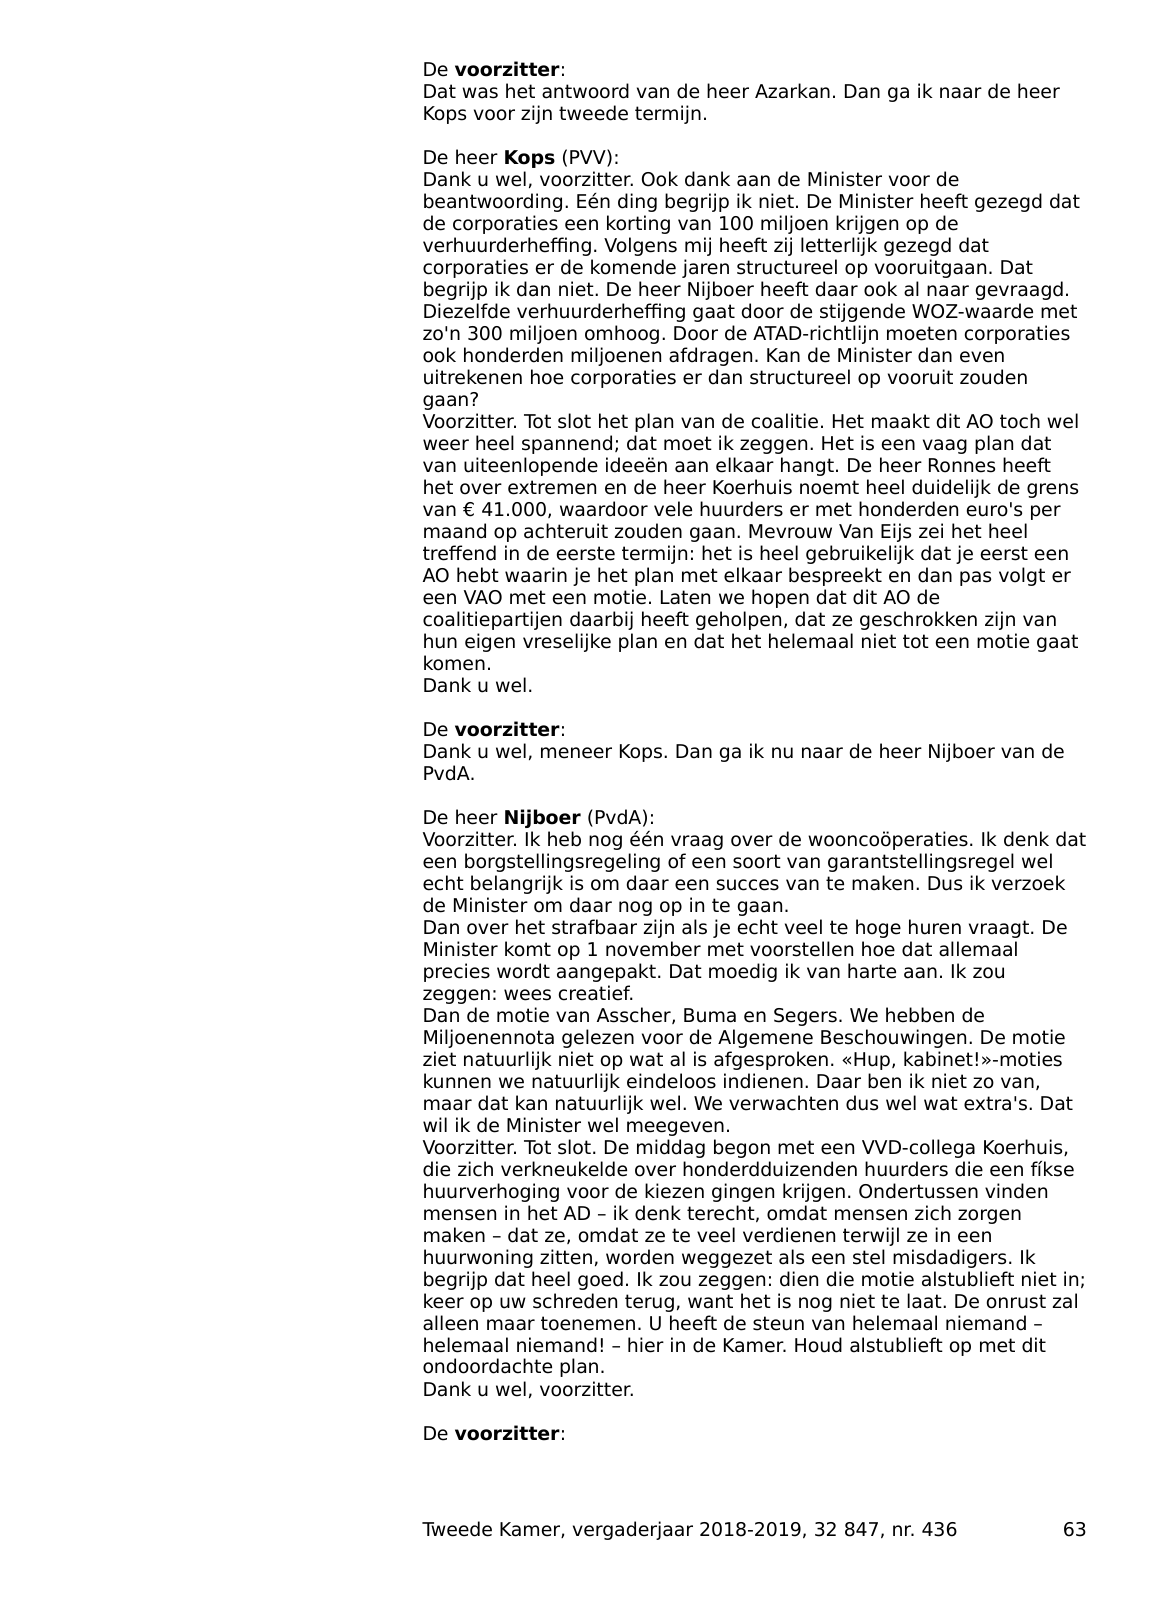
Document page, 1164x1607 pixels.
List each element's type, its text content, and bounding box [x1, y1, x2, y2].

text Voorzitter. Tot slot. De middag begon met een VVD-collega Koerhuis, die zich verkneukelde over honderdduizenden huurders die een fíkse huurverhoging voor de kiezen gingen krijgen. Ondertussen vinden mensen in het AD – ik denk terecht, omdat mensen zich zorgen maken – dat ze, omdat ze te veel verdienen terwijl ze in een huurwoning zitten, worden weggezet als een stel misdadigers. Ik begrijp dat heel goed. Ik zou zeggen: dien die motie alstublieft niet in; keer op uw schreden terug, want het is nog niet te laat. De onrust zal alleen maar toenemen. U heeft de steun van helemaal niemand – helemaal niemand! – hier in de Kamer. Houd alstublieft op met dit ondoordachte plan. [422, 1137, 1087, 1378]
text Dank u wel. [422, 675, 1087, 697]
text Dank u wel, meneer Kops. Dan ga ik nu naar de heer Nijboer van de PvdA. [422, 741, 1087, 785]
text Dan over het strafbaar zijn als je echt veel te hoge huren vraagt. De Minister komt op 1 november met voorstellen hoe dat allemaal precies wordt aangepakt. Dat moedig ik van harte aan. Ik zou zeggen: wees creatief. [422, 917, 1087, 1005]
text Voorzitter. Tot slot het plan van de coalitie. Het maakt dit AO toch wel weer heel spannend; dat moet ik zeggen. Het is een vaag plan dat van uiteenlopende ideeën aan elkaar hangt. De heer Ronnes heeft het over extremen en de heer Koerhuis noemt heel duidelijk de grens van € 41.000, waardoor vele huurders er met honderden euro's per maand op achteruit zouden gaan. Mevrouw Van Eijs zei het heel treffend in de eerste termijn: het is heel gebruikelijk dat je eerst een AO hebt waarin je het plan met elkaar bespreekt en dan pas volgt er een VAO met een motie. Laten we hopen dat dit AO de coalitiepartijen daarbij heeft geholpen, dat ze geschrokken zijn van hun eigen vreselijke plan en dat het helemaal niet tot een motie gaat komen. [422, 411, 1087, 675]
text Voorzitter. Ik heb nog één vraag over de wooncoöperaties. Ik denk dat een borgstellingsregeling of een soort van garantstellingsregel wel echt belangrijk is om daar een succes van te maken. Dus ik verzoek de Minister om daar nog op in te gaan. [422, 829, 1087, 917]
text De voorzitter: [422, 719, 1087, 741]
text De heer Kops (PVV): [422, 147, 1087, 169]
text Dank u wel, voorzitter. [422, 1378, 1087, 1400]
text De heer Nijboer (PvdA): [422, 807, 1087, 829]
text De voorzitter: [422, 1423, 1087, 1444]
text Dat was het antwoord van de heer Azarkan. Dan ga ik naar de heer Kops voor zijn tweede termijn. [422, 81, 1087, 125]
text Dan de motie van Asscher, Buma en Segers. We hebben de Miljoenennota gelezen voor de Algemene Beschouwingen. De motie ziet natuurlijk niet op wat al is afgesproken. «Hup, kabinet!»-moties kunnen we natuurlijk eindeloos indienen. Daar ben ik niet zo van, maar dat kan natuurlijk wel. We verwachten dus wel wat extra's. Dat wil ik de Minister wel meegeven. [422, 1005, 1087, 1137]
text De voorzitter: [422, 59, 1087, 81]
text Dank u wel, voorzitter. Ook dank aan de Minister voor de beantwoording. Eén ding begrijp ik niet. De Minister heeft gezegd dat de corporaties een korting van 100 miljoen krijgen op de verhuurderheffing. Volgens mij heeft zij letterlijk gezegd dat corporaties er de komende jaren structureel op vooruitgaan. Dat begrijp ik dan niet. De heer Nijboer heeft daar ook al naar gevraagd. Diezelfde verhuurderheffing gaat door de stijgende WOZ-waarde met zo'n 300 miljoen omhoog. Door de ATAD-richtlijn moeten corporaties ook honderden miljoenen afdragen. Kan de Minister dan even uitrekenen hoe corporaties er dan structureel op vooruit zouden gaan? [422, 169, 1087, 411]
